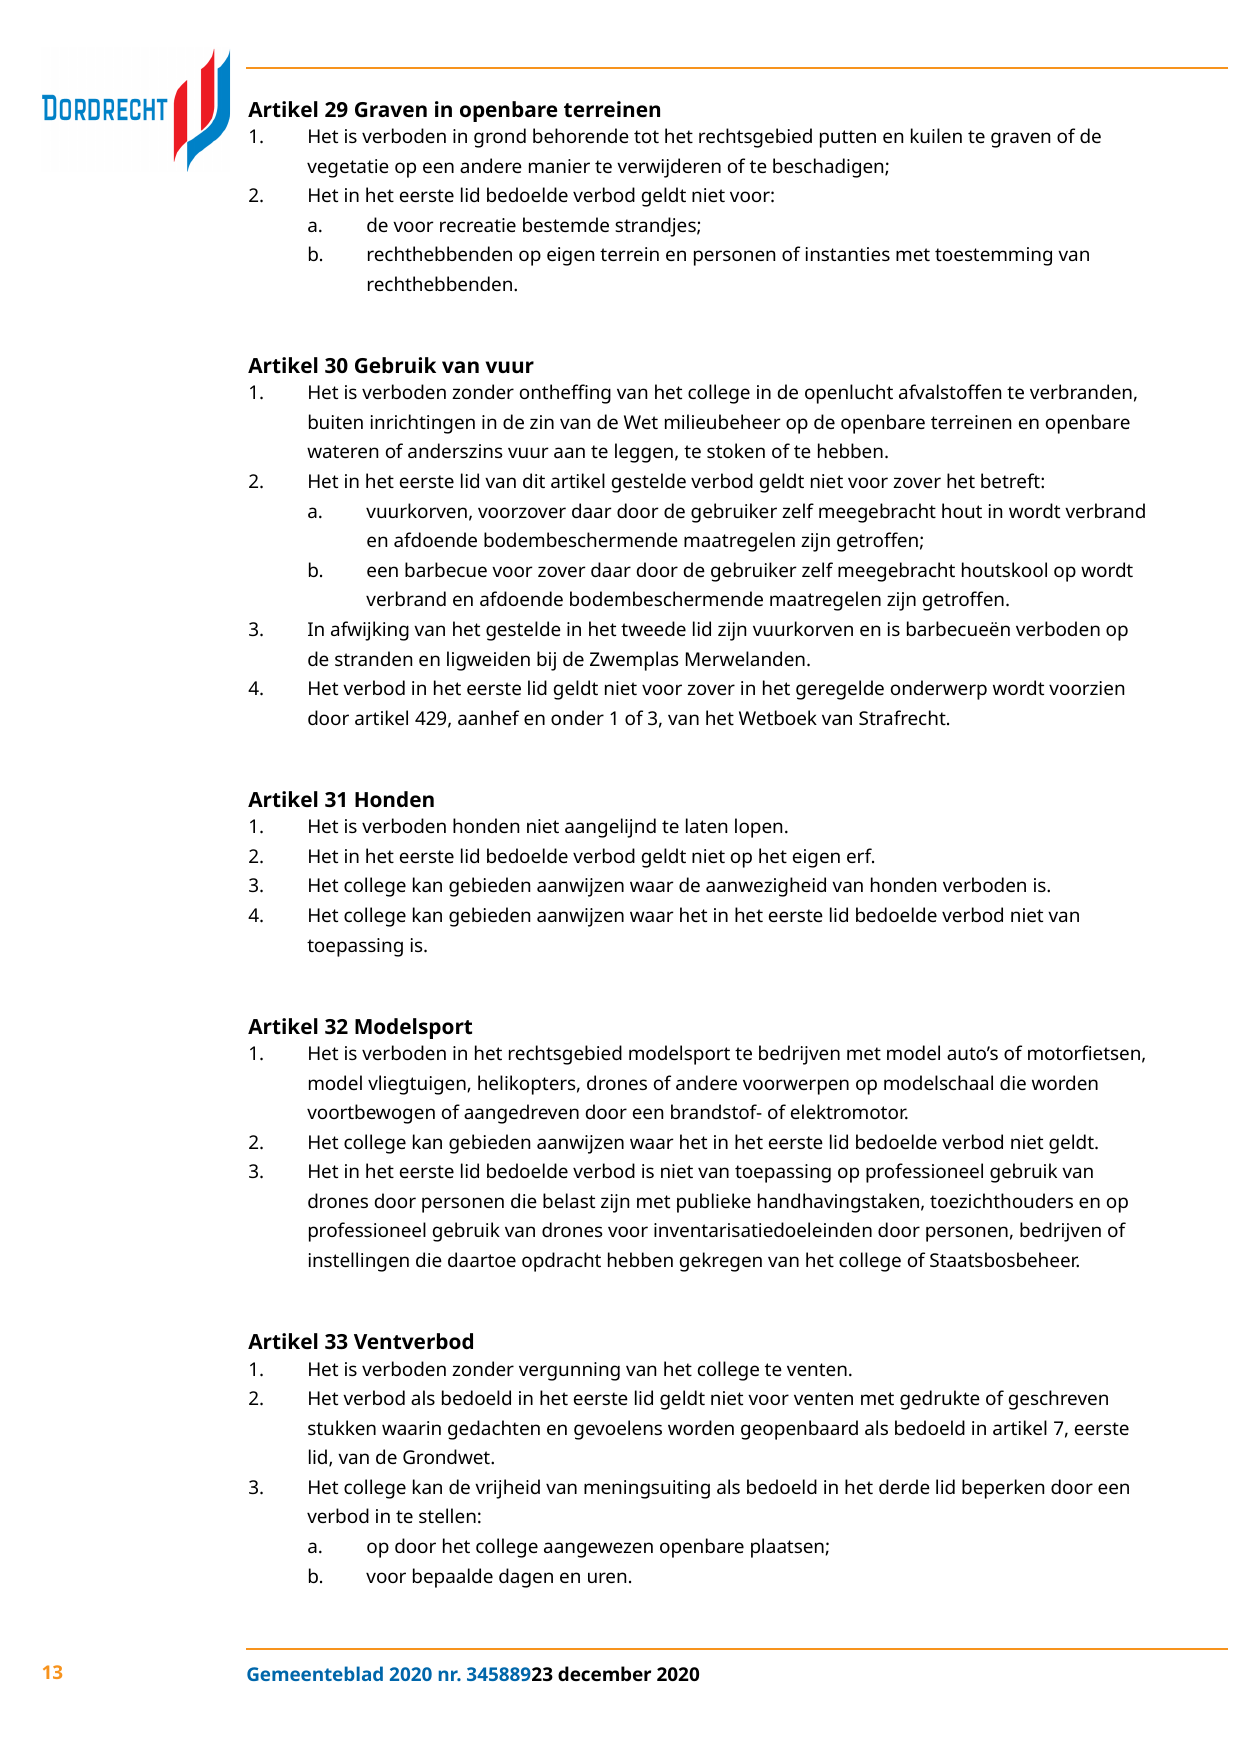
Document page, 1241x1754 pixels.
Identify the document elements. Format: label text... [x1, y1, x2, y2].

text Artikel 33 Ventverbod [248, 1327, 1152, 1356]
list Het is verboden zonder ontheffing van het college in de openlucht afvalstoffen te verbranden, buiten inrichtingen in de zin van de Wet milieubeheer op de openbare terreinen en openbare wateren of anderszins vuur aan te leggen, te stoken of te hebben. [248, 379, 1152, 464]
text Artikel 31 Honden [248, 785, 1152, 813]
list Het college kan de vrijheid van meningsuiting als bedoeld in het derde lid beperken door een verbod in te stellen: [248, 1474, 1152, 1529]
picture [41, 47, 231, 172]
list vuurkorven, voorzover daar door de gebruiker zelf meegebracht hout in wordt verbrand en afdoende bodembeschermende maatregelen zijn getroffen; [307, 498, 1152, 553]
list Het college kan gebieden aanwijzen waar het in het eerste lid bedoelde verbod niet van toepassing is. [248, 902, 1152, 957]
list Het is verboden in het rechtsgebied modelsport te bedrijven met model auto’s of motorfietsen, model vliegtuigen, helikopters, drones of andere voorwerpen op modelschaal die worden voortbewogen of aangedreven door een brandstof- of elektromotor. [248, 1040, 1152, 1125]
list Het is verboden zonder vergunning van het college te venten. [248, 1356, 1152, 1381]
text Artikel 32 Modelsport [248, 1012, 1152, 1040]
text Artikel 30 Gebruik van vuur [248, 351, 1152, 379]
list rechthebbenden op eigen terrein en personen of instanties met toestemming van rechthebbenden. [307, 242, 1152, 297]
list op door het college aangewezen openbare plaatsen; [307, 1533, 1152, 1559]
list Het in het eerste lid bedoelde verbod geldt niet op het eigen erf. [248, 843, 1152, 869]
list Het in het eerste lid bedoelde verbod is niet van toepassing op professioneel gebruik van drones door personen die belast zijn met publieke handhavingstaken, toezichthouders en op professioneel gebruik van drones voor inventarisatiedoeleinden door personen, bedrijven of instellingen die daartoe opdracht hebben gekregen van het college of Staatsbosbeheer. [248, 1158, 1152, 1273]
list In afwijking van het gestelde in het tweede lid zijn vuurkorven en is barbecueën verboden op de stranden en ligweiden bij de Zwemplas Merwelanden. [248, 616, 1152, 672]
list Het in het eerste lid bedoelde verbod geldt niet voor: [248, 182, 1152, 208]
list Het college kan gebieden aanwijzen waar het in het eerste lid bedoelde verbod niet geldt. [248, 1129, 1152, 1155]
list Het in het eerste lid van dit artikel gestelde verbod geldt niet voor zover het betreft: [248, 468, 1152, 494]
list voor bepaalde dagen en uren. [307, 1563, 1152, 1588]
list Het verbod als bedoeld in het eerste lid geldt niet voor venten met gedrukte of geschreven stukken waarin gedachten en gevoelens worden geopenbaard als bedoeld in artikel 7, eerste lid, van de Grondwet. [248, 1385, 1152, 1470]
list de voor recreatie bestemde strandjes; [307, 212, 1152, 238]
list Het is verboden in grond behorende tot het rechtsgebied putten en kuilen te graven of de vegetatie op een andere manier te verwijderen of te beschadigen; [248, 123, 1152, 178]
list Het college kan gebieden aanwijzen waar de aanwezigheid van honden verboden is. [248, 873, 1152, 898]
list Het is verboden honden niet aangelijnd te laten lopen. [248, 813, 1152, 839]
list Het verbod in het eerste lid geldt niet voor zover in het geregelde onderwerp wordt voorzien door artikel 429, aanhef en onder 1 of 3, van het Wetboek van Strafrecht. [248, 675, 1152, 731]
text Artikel 29 Graven in openbare terreinen [248, 95, 1152, 123]
list een barbecue voor zover daar door de gebruiker zelf meegebracht houtskool op wordt verbrand en afdoende bodembeschermende maatregelen zijn getroffen. [307, 557, 1152, 612]
